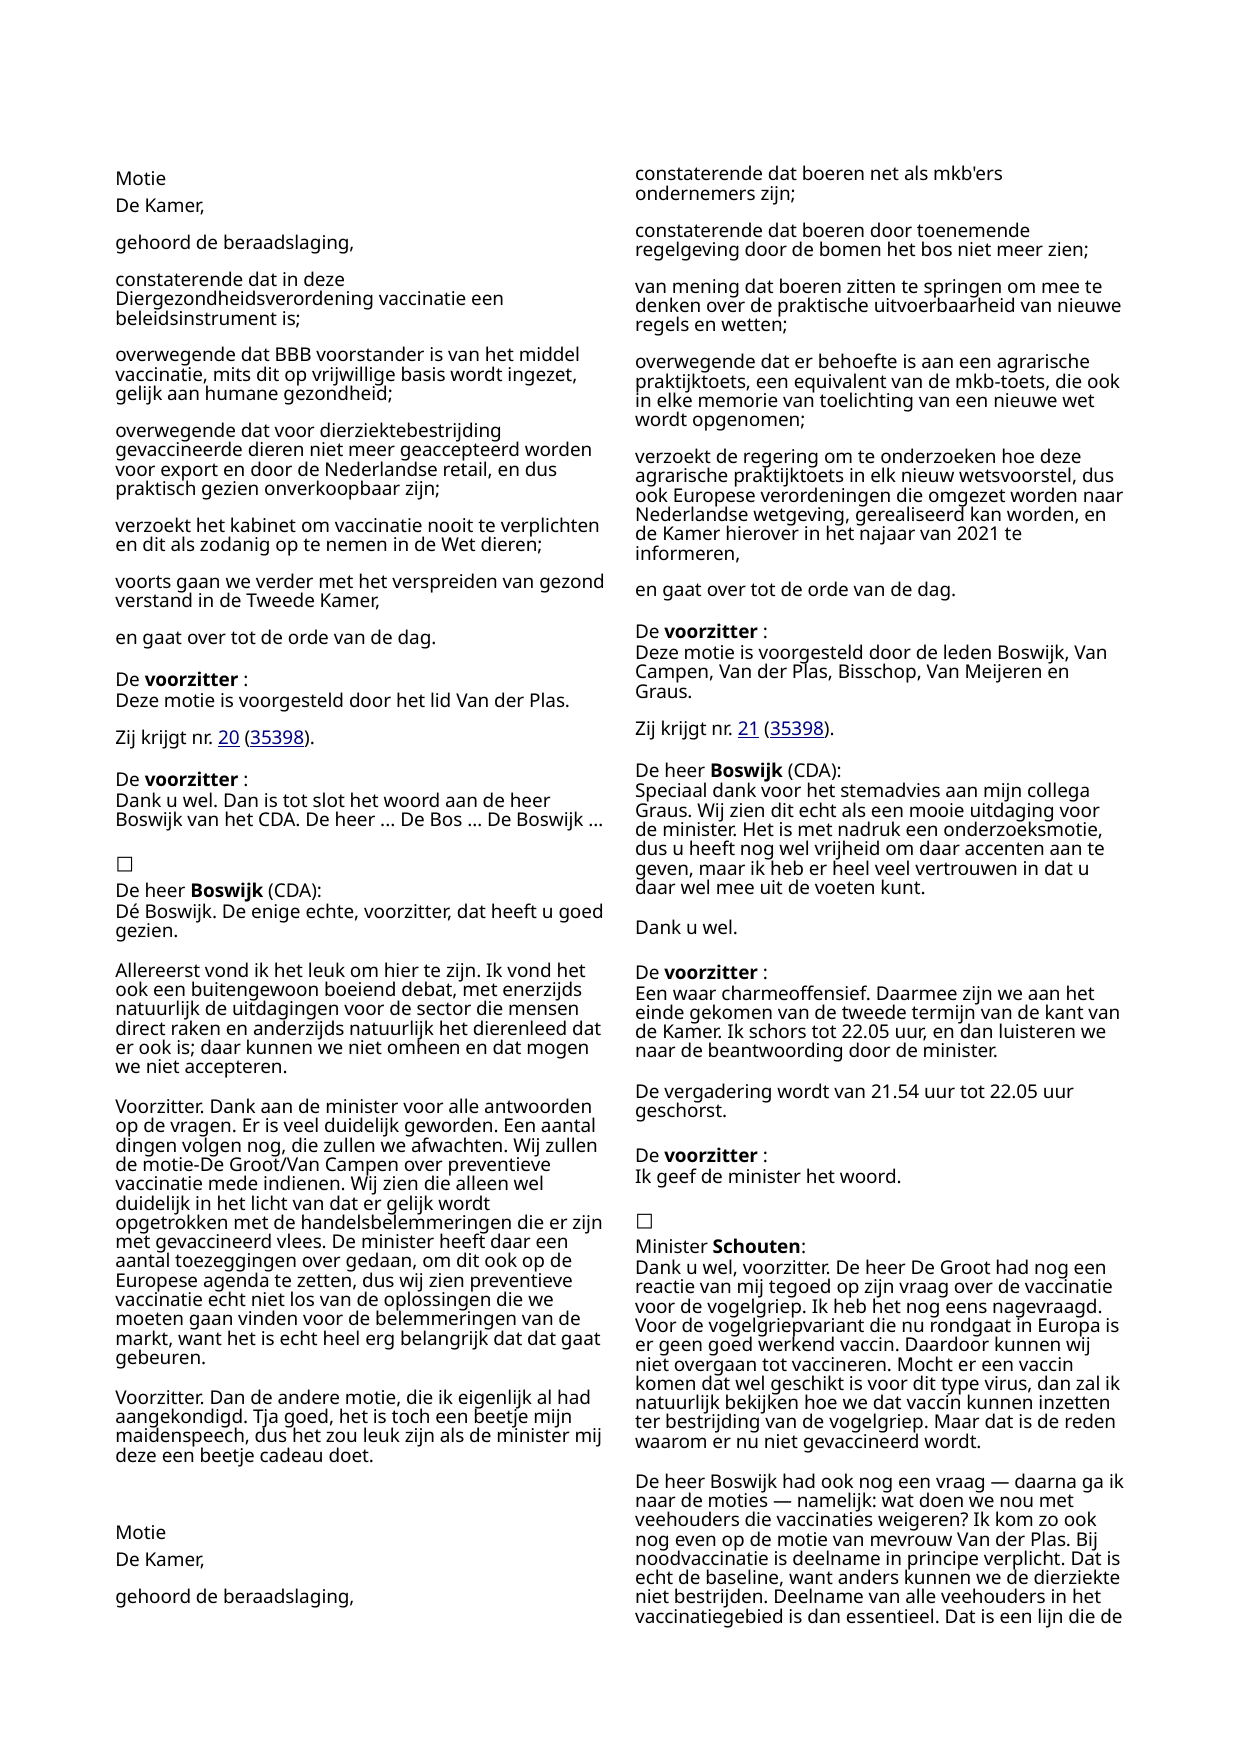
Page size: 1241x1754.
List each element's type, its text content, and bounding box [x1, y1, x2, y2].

text van mening dat boeren zitten te springen om mee te denken over de praktische uitvoerbaarheid van nieuwe regels en wetten; [635, 278, 1125, 336]
text Deze motie is voorgesteld door de leden Boswijk, Van Campen, Van der Plas, Bisschop, Van Meijeren en Graus. [635, 644, 1125, 702]
text De Kamer, [115, 197, 605, 216]
text constaterende dat in deze Diergezondheidsverordening vaccinatie een beleidsinstrument is; [115, 271, 605, 329]
text Dank u wel. [635, 919, 1125, 938]
text Zij krijgt nr. 21 (35398). [635, 720, 1125, 739]
text overwegende dat er behoefte is aan een agrarische praktijktoets, een equivalent van de mkb-toets, die ook in elke memorie van toelichting van een nieuwe wet wordt opgenomen; [635, 353, 1125, 430]
text Motie [115, 165, 605, 191]
text De Kamer, [115, 1551, 605, 1570]
text en gaat over tot de orde van de dag. [635, 581, 1125, 601]
text De voorzitter : [115, 766, 605, 792]
text gehoord de beraadslaging, [115, 1588, 605, 1607]
text Voorzitter. Dank aan de minister voor alle antwoorden op de vragen. Er is veel duidelijk geworden. Een aantal dingen volgen nog, die zullen we afwachten. Wij zullen de motie-De Groot/Van Campen over preventieve vaccinatie mede indienen. Wij zien die alleen wel duidelijk in het licht van dat er gelijk wordt opgetrokken met de handelsbelemmeringen die er zijn met gevaccineerd vlees. De minister heeft daar een aantal toezeggingen over gedaan, om dit ook op de Europese agenda te zetten, dus wij zien preventieve vaccinatie echt niet los van de oplossingen die we moeten gaan vinden voor de belemmeringen van de markt, want het is echt heel erg belangrijk dat dat gaat gebeuren. [115, 1098, 605, 1368]
text overwegende dat voor dierziektebestrijding gevaccineerde dieren niet meer geaccepteerd worden voor export en door de Nederlandse retail, en dus praktisch gezien onverkoopbaar zijn; [115, 422, 605, 499]
text De vergadering wordt van 21.54 uur tot 22.05 uur geschorst. [635, 1083, 1125, 1121]
text Allereerst vond ik het leuk om hier te zijn. Ik vond het ook een buitengewoon boeiend debat, met enerzijds natuurlijk de uitdagingen voor de sector die mensen direct raken en anderzijds natuurlijk het dierenleed dat er ook is; daar kunnen we niet omheen en dat mogen we niet accepteren. [115, 962, 605, 1077]
text De heer Boswijk had ook nog een vraag — daarna ga ik naar de moties — namelijk: wat doen we nou met veehouders die vaccinaties weigeren? Ik kom zo ook nog even op de motie van mevrouw Van der Plas. Bij noodvaccinatie is deelname in principe verplicht. Dat is echt de baseline, want anders kunnen we de dierziekte niet bestrijden. Deelname van alle veehouders in het vaccinatiegebied is dan essentieel. Dat is een lijn die de [635, 1473, 1125, 1627]
text ⬜ [635, 1208, 1125, 1233]
text constaterende dat boeren door toenemende regelgeving door de bomen het bos niet meer zien; [635, 222, 1125, 260]
text Deze motie is voorgesteld door het lid Van der Plas. [115, 692, 605, 711]
text verzoekt het kabinet om vaccinatie nooit te verplichten en dit als zodanig op te nemen in de Wet dieren; [115, 517, 605, 555]
text Dank u wel. Dan is tot slot het woord aan de heer Boswijk van het CDA. De heer ... De Bos … De Boswijk … [115, 792, 605, 830]
text ⬜ [115, 851, 605, 877]
text Een waar charmeoffensief. Daarmee zijn we aan het einde gekomen van de tweede termijn van de kant van de Kamer. Ik schors tot 22.05 uur, en dan luisteren we naar de beantwoording door de minister. [635, 985, 1125, 1062]
text Ik geef de minister het woord. [635, 1168, 1125, 1187]
text De heer Boswijk (CDA): [115, 877, 605, 903]
text De voorzitter : [635, 959, 1125, 985]
text Dank u wel, voorzitter. De heer De Groot had nog een reactie van mij tegoed op zijn vraag over de vaccinatie voor de vogelgriep. Ik heb het nog eens nagevraagd. Voor de vogelgriepvariant die nu rondgaat in Europa is er geen goed werkend vaccin. Daardoor kunnen wij niet overgaan tot vaccineren. Mocht er een vaccin komen dat wel geschikt is voor dit type virus, dan zal ik natuurlijk bekijken hoe we dat vaccin kunnen inzetten ter bestrijding van de vogelgriep. Maar dat is de reden waarom er nu niet gevaccineerd wordt. [635, 1259, 1125, 1452]
text De voorzitter : [635, 618, 1125, 644]
text voorts gaan we verder met het verspreiden van gezond verstand in de Tweede Kamer, [115, 573, 605, 612]
text De voorzitter : [635, 1142, 1125, 1168]
text De heer Boswijk (CDA): [635, 757, 1125, 782]
text Dé Boswijk. De enige echte, voorzitter, dat heeft u goed gezien. [115, 903, 605, 941]
text verzoekt de regering om te onderzoeken hoe deze agrarische praktijktoets in elk nieuw wetsvoorstel, dus ook Europese verordeningen die omgezet worden naar Nederlandse wetgeving, gerealiseerd kan worden, en de Kamer hierover in het najaar van 2021 te informeren, [635, 448, 1125, 564]
text Zij krijgt nr. 20 (35398). [115, 729, 605, 748]
text De voorzitter : [115, 666, 605, 692]
text Motie [115, 1519, 605, 1545]
text gehoord de beraadslaging, [115, 234, 605, 253]
text en gaat over tot de orde van de dag. [115, 629, 605, 648]
text overwegende dat BBB voorstander is van het middel vaccinatie, mits dit op vrijwillige basis wordt ingezet, gelijk aan humane gezondheid; [115, 346, 605, 404]
text constaterende dat boeren net als mkb'ers ondernemers zijn; [635, 165, 1125, 204]
text Voorzitter. Dan de andere motie, die ik eigenlijk al had aangekondigd. Tja goed, het is toch een beetje mijn maidenspeech, dus het zou leuk zijn als de minister mij deze een beetje cadeau doet. [115, 1389, 605, 1466]
text Minister Schouten: [635, 1233, 1125, 1259]
text Speciaal dank voor het stemadvies aan mijn collega Graus. Wij zien dit echt als een mooie uitdaging voor de minister. Het is met nadruk een onderzoeksmotie, dus u heeft nog wel vrijheid om daar accenten aan te geven, maar ik heb er heel veel vertrouwen in dat u daar wel mee uit de voeten kunt. [635, 782, 1125, 898]
